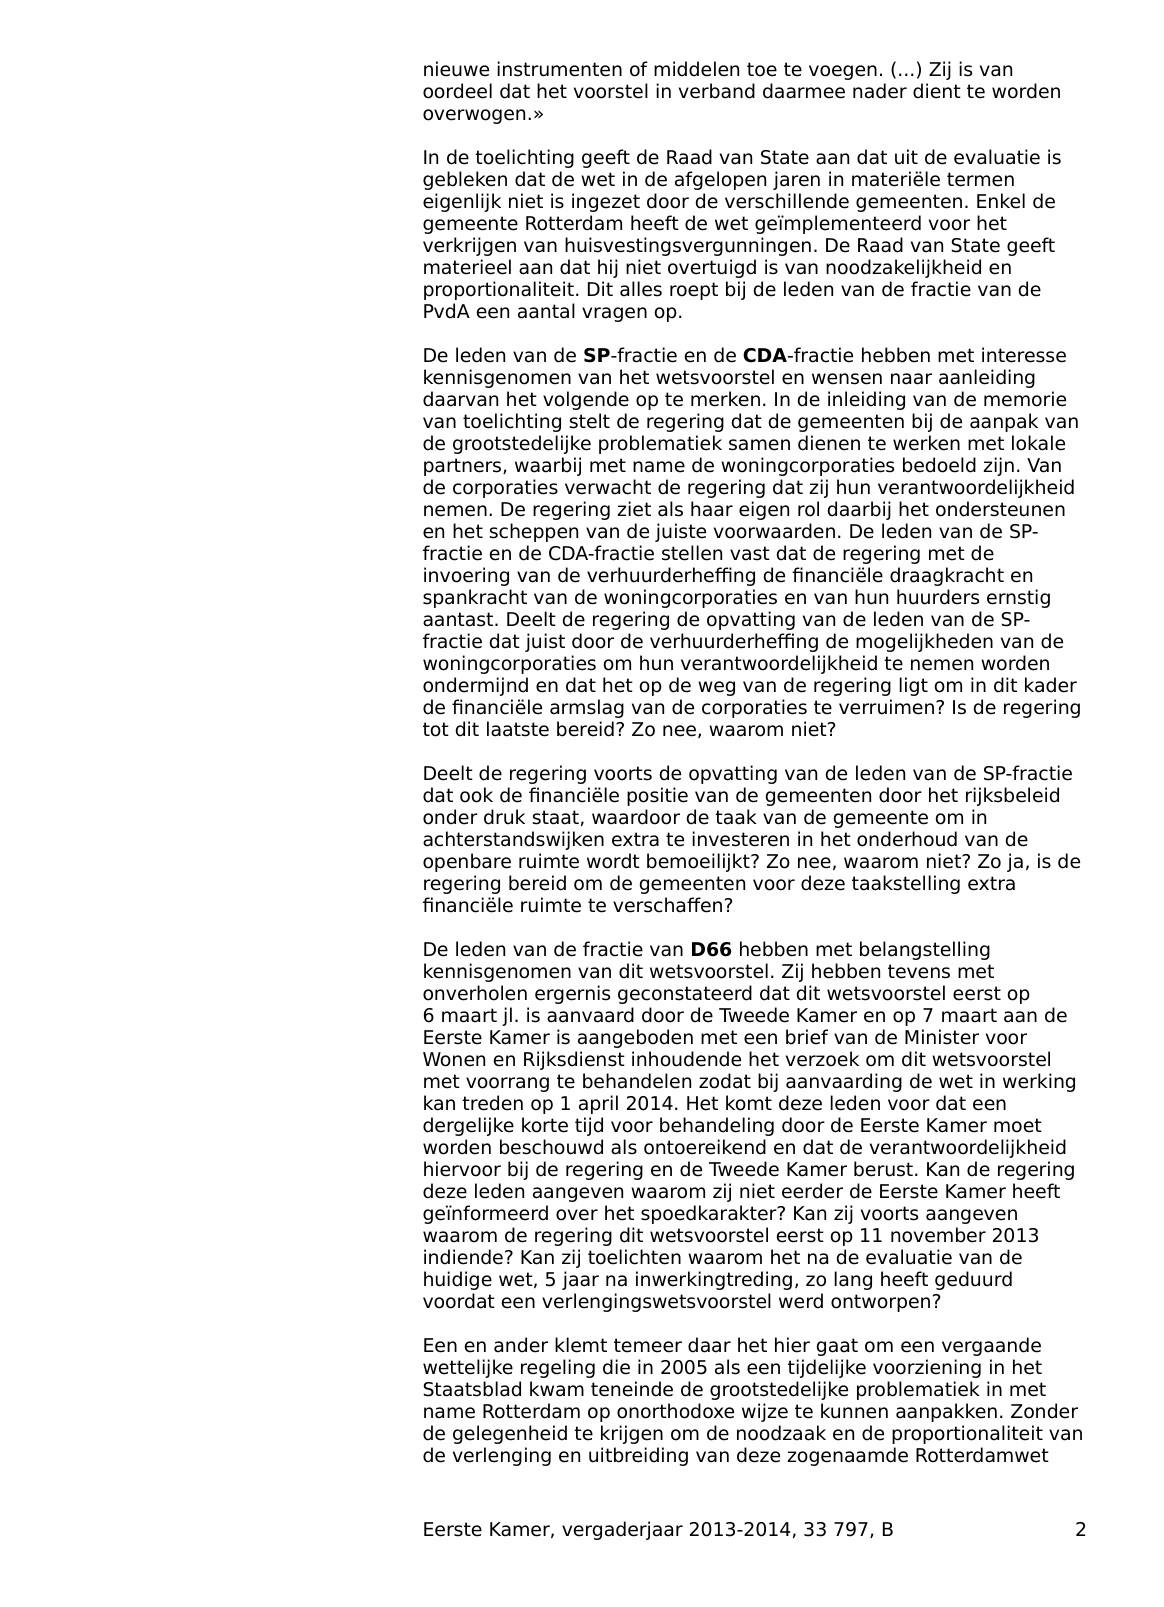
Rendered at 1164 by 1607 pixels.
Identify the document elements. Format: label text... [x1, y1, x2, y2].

text nieuwe instrumenten of middelen toe te voegen. (...) Zij is van oordeel dat het voorstel in verband daarmee nader dient te worden overwogen.» [422, 59, 1087, 125]
text In de toelichting geeft de Raad van State aan dat uit de evaluatie is gebleken dat de wet in de afgelopen jaren in materiële termen eigenlijk niet is ingezet door de verschillende gemeenten. Enkel de gemeente Rotterdam heeft de wet geïmplementeerd voor het verkrijgen van huisvestingsvergunningen. De Raad van State geeft materieel aan dat hij niet overtuigd is van noodzakelijkheid en proportionaliteit. Dit alles roept bij de leden van de fractie van de PvdA een aantal vragen op. [422, 147, 1087, 323]
text De leden van de SP-fractie en de CDA-fractie hebben met interesse kennisgenomen van het wetsvoorstel en wensen naar aanleiding daarvan het volgende op te merken. In de inleiding van de memorie van toelichting stelt de regering dat de gemeenten bij de aanpak van de grootstedelijke problematiek samen dienen te werken met lokale partners, waarbij met name de woningcorporaties bedoeld zijn. Van de corporaties verwacht de regering dat zij hun verantwoordelijkheid nemen. De regering ziet als haar eigen rol daarbij het ondersteunen en het scheppen van de juiste voorwaarden. De leden van de SP-fractie en de CDA-fractie stellen vast dat de regering met de invoering van de verhuurderheffing de financiële draagkracht en spankracht van de woningcorporaties en van hun huurders ernstig aantast. Deelt de regering de opvatting van de leden van de SP-fractie dat juist door de verhuurderheffing de mogelijkheden van de woningcorporaties om hun verantwoordelijkheid te nemen worden ondermijnd en dat het op de weg van de regering ligt om in dit kader de financiële armslag van de corporaties te verruimen? Is de regering tot dit laatste bereid? Zo nee, waarom niet? [422, 345, 1087, 741]
text Een en ander klemt temeer daar het hier gaat om een vergaande wettelijke regeling die in 2005 als een tijdelijke voorziening in het Staatsblad kwam teneinde de grootstedelijke problematiek in met name Rotterdam op onorthodoxe wijze te kunnen aanpakken. Zonder de gelegenheid te krijgen om de noodzaak en de proportionaliteit van de verlenging en uitbreiding van deze zogenaamde Rotterdamwet [422, 1335, 1087, 1467]
text De leden van de fractie van D66 hebben met belangstelling kennisgenomen van dit wetsvoorstel. Zij hebben tevens met onverholen ergernis geconstateerd dat dit wetsvoorstel eerst op 6 maart jl. is aanvaard door de Tweede Kamer en op 7 maart aan de Eerste Kamer is aangeboden met een brief van de Minister voor Wonen en Rijksdienst inhoudende het verzoek om dit wetsvoorstel met voorrang te behandelen zodat bij aanvaarding de wet in werking kan treden op 1 april 2014. Het komt deze leden voor dat een dergelijke korte tijd voor behandeling door de Eerste Kamer moet worden beschouwd als ontoereikend en dat de verantwoordelijkheid hiervoor bij de regering en de Tweede Kamer berust. Kan de regering deze leden aangeven waarom zij niet eerder de Eerste Kamer heeft geïnformeerd over het spoedkarakter? Kan zij voorts aangeven waarom de regering dit wetsvoorstel eerst op 11 november 2013 indiende? Kan zij toelichten waarom het na de evaluatie van de huidige wet, 5 jaar na inwerkingtreding, zo lang heeft geduurd voordat een verlengingswetsvoorstel werd ontworpen? [422, 939, 1087, 1313]
text Deelt de regering voorts de opvatting van de leden van de SP-fractie dat ook de financiële positie van de gemeenten door het rijksbeleid onder druk staat, waardoor de taak van de gemeente om in achterstandswijken extra te investeren in het onderhoud van de openbare ruimte wordt bemoeilijkt? Zo nee, waarom niet? Zo ja, is de regering bereid om de gemeenten voor deze taakstelling extra financiële ruimte te verschaffen? [422, 763, 1087, 917]
